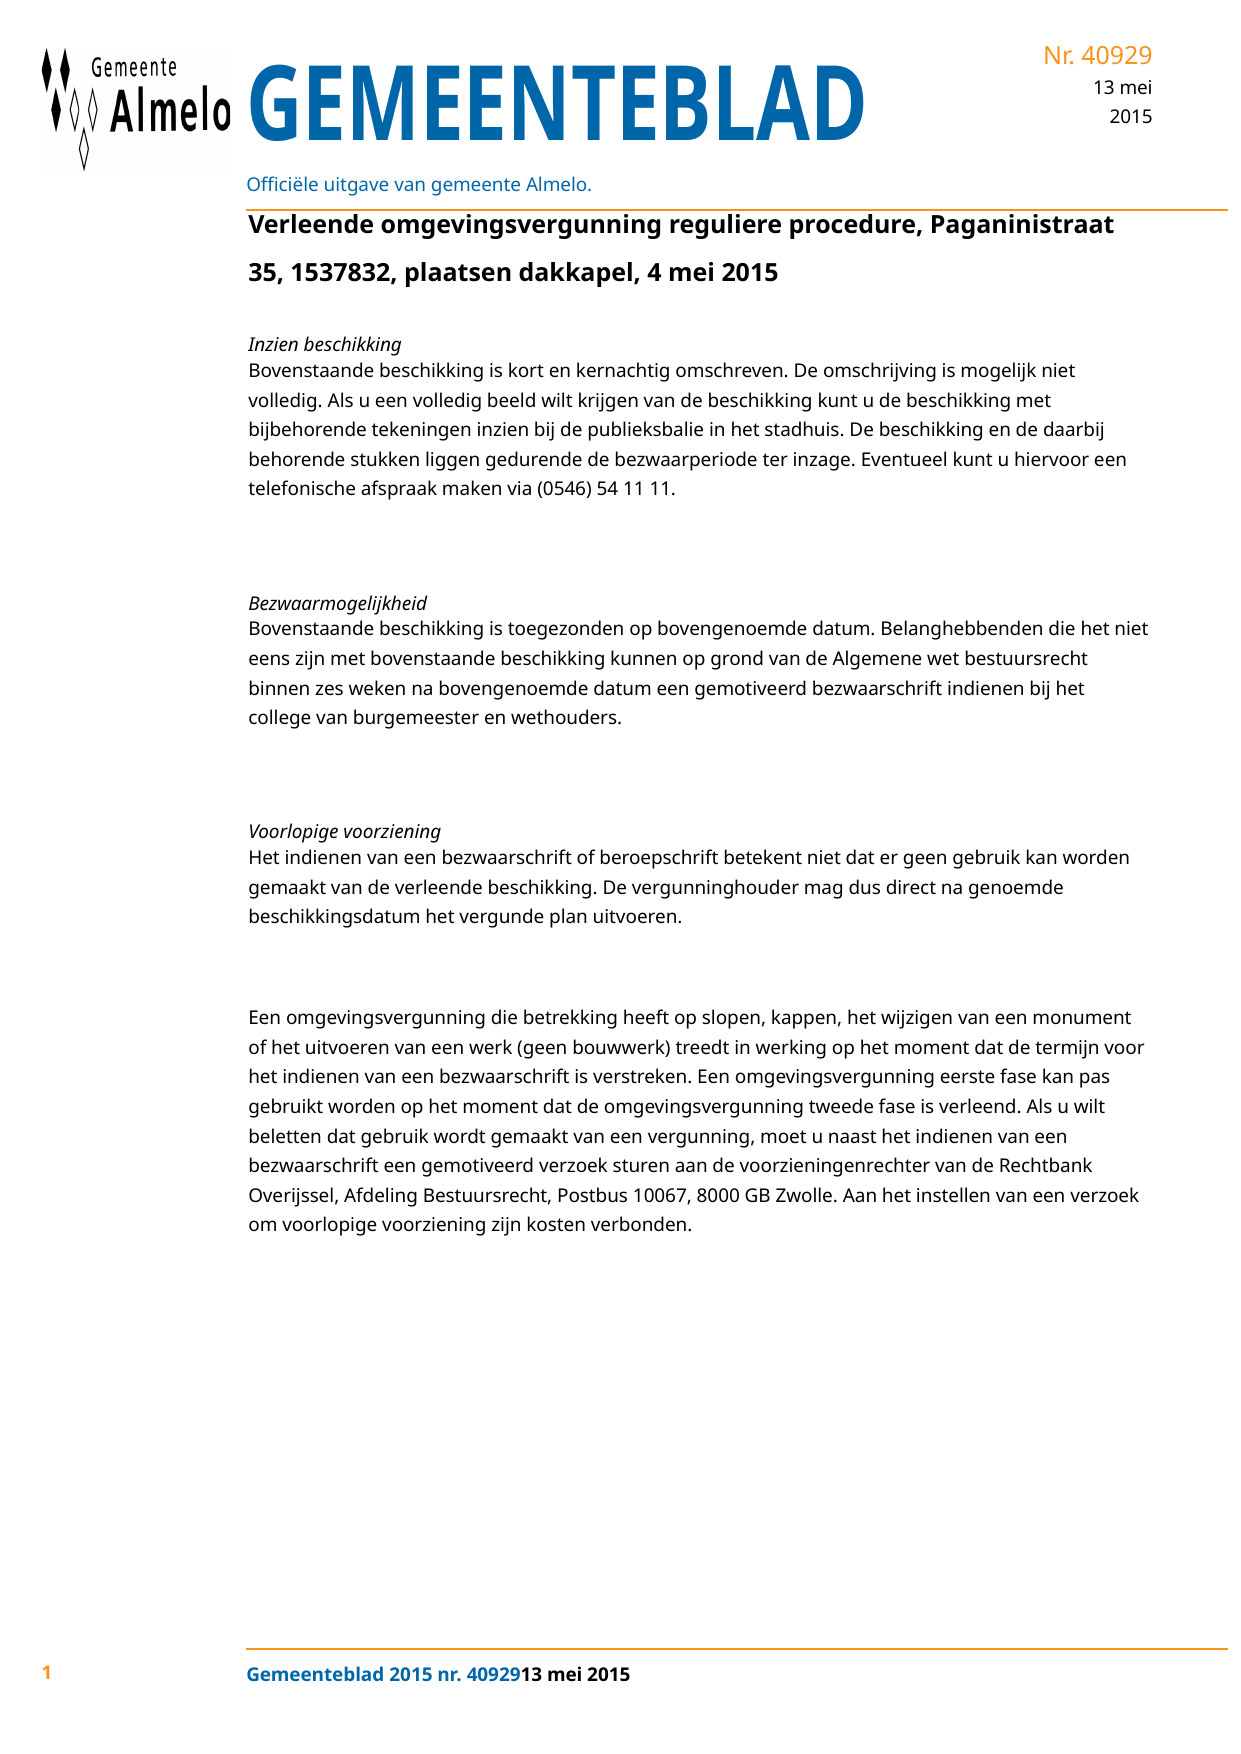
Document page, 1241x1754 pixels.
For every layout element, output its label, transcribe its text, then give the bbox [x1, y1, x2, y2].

text Bovenstaande beschikking is toegezonden op bovengenoemde datum. Belanghebbenden die het niet eens zijn met bovenstaande beschikking kunnen op grond van de Algemene wet bestuursrecht binnen zes weken na bovengenoemde datum een gemotiveerd bezwaarschrift indienen bij het college van burgemeester en wethouders. [248, 616, 1152, 730]
picture [41, 47, 231, 172]
text Inzien beschikking [248, 331, 1152, 357]
text Een omgevingsvergunning die betrekking heeft op slopen, kappen, het wijzigen van een monument of het uitvoeren van een werk (geen bouwwerk) treedt in werking op het moment dat de termijn voor het indienen van een bezwaarschrift is verstreken. Een omgevingsvergunning eerste fase kan pas gebruikt worden op het moment dat de omgevingsvergunning tweede fase is verleend. Als u wilt beletten dat gebruik wordt gemaakt van een vergunning, moet u naast het indienen van een bezwaarschrift een gemotiveerd verzoek sturen aan de voorzieningenrechter van de Rechtbank Overijssel, Afdeling Bestuursrecht, Postbus 10067, 8000 GB Zwolle. Aan het instellen van een verzoek om voorlopige voorziening zijn kosten verbonden. [248, 1004, 1152, 1237]
text Bezwaarmogelijkheid [248, 590, 1152, 616]
text Verleende omgevingsvergunning reguliere procedure, Paganinistraat 35, 1537832, plaatsen dakkapel, 4 mei 2015 [248, 211, 1152, 288]
text Voorlopige voorziening [248, 819, 1152, 844]
text Het indienen van een bezwaarschrift of beroepschrift betekent niet dat er geen gebruik kan worden gemaakt van de verleende beschikking. De vergunninghouder mag dus direct na genoemde beschikkingsdatum het vergunde plan uitvoeren. [248, 844, 1152, 929]
text Bovenstaande beschikking is kort en kernachtig omschreven. De omschrijving is mogelijk niet volledig. Als u een volledig beeld wilt krijgen van de beschikking kunt u de beschikking met bijbehorende tekeningen inzien bij de publieksbalie in het stadhuis. De beschikking en de daarbij behorende stukken liggen gedurende de bezwaarperiode ter inzage. Eventueel kunt u hiervoor een telefonische afspraak maken via (0546) 54 11 11. [248, 357, 1152, 501]
